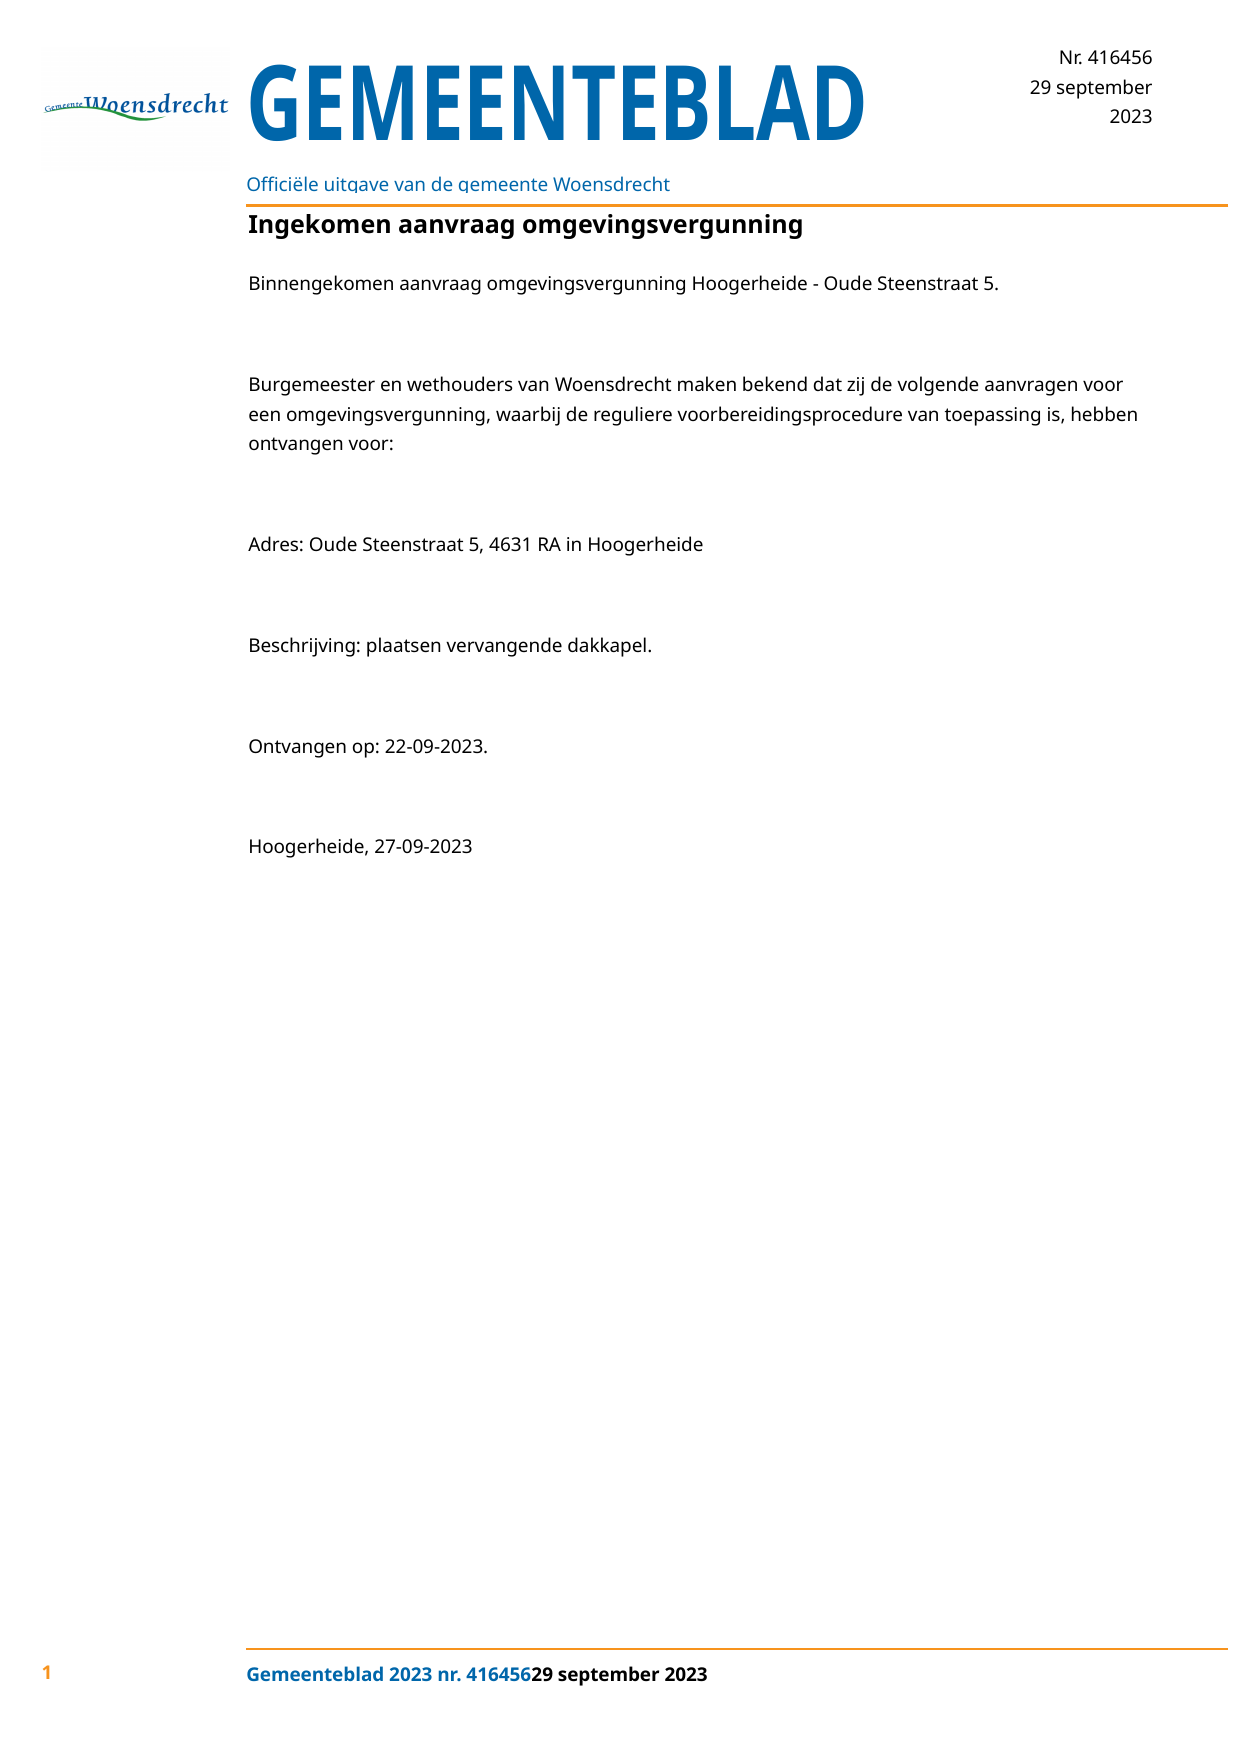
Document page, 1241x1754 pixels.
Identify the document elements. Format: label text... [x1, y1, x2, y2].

text Binnengekomen aanvraag omgevingsvergunning Hoogerheide - Oude Steenstraat 5. [248, 270, 1152, 296]
picture [41, 47, 231, 172]
text Beschrijving: plaatsen vervangende dakkapel. [248, 632, 1152, 658]
text Adres: Oude Steenstraat 5, 4631 RA in Hoogerheide [248, 531, 1152, 557]
text Burgemeester en wethouders van Woensdrecht maken bekend dat zij de volgende aanvragen voor een omgevingsvergunning, waarbij de reguliere voorbereidingsprocedure van toepassing is, hebben ontvangen voor: [248, 371, 1152, 456]
text Hoogerheide, 27-09-2023 [248, 834, 1152, 859]
text Ingekomen aanvraag omgevingsvergunning [248, 207, 1152, 241]
text Ontvangen op: 22-09-2023. [248, 733, 1152, 758]
